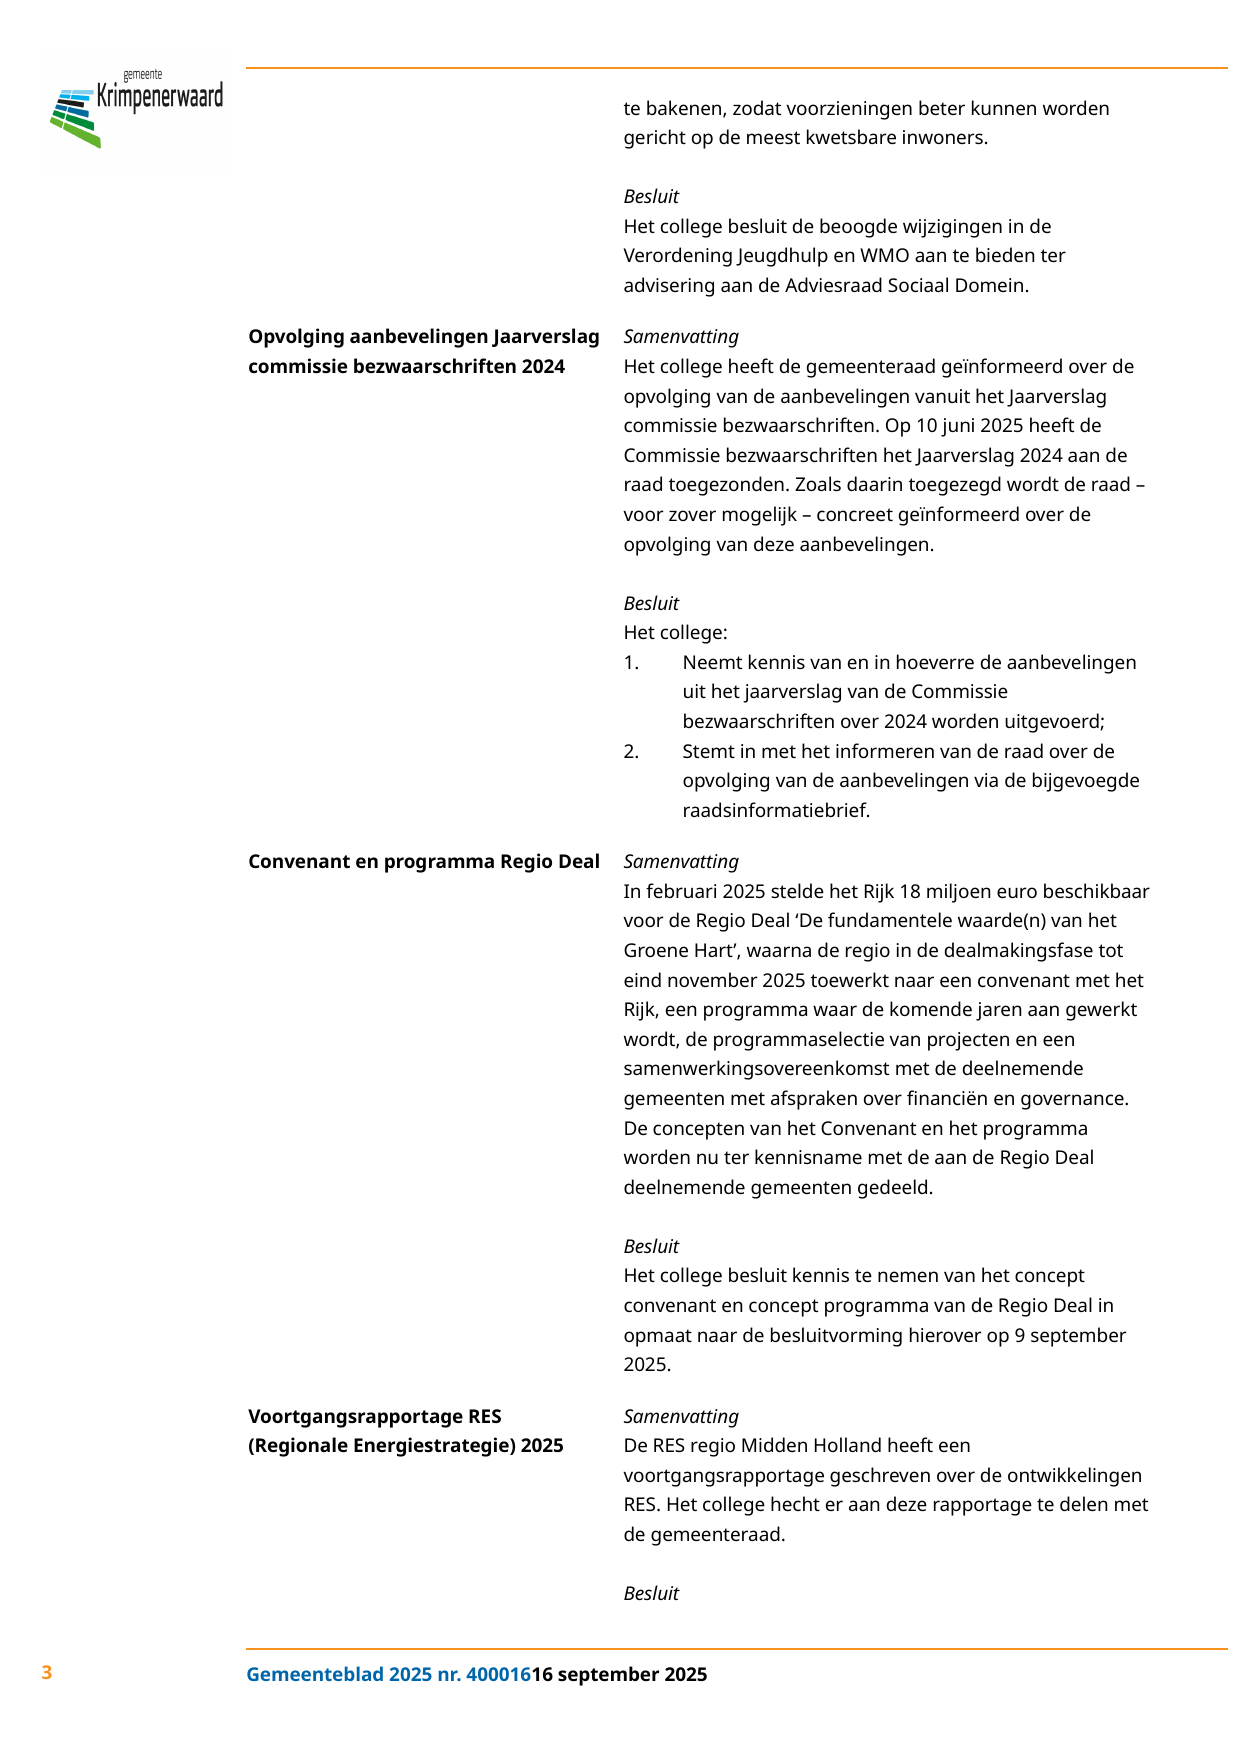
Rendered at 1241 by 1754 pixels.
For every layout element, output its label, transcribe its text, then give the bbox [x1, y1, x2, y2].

table_cell Voortgangsrapportage RES (Regionale Energiestrategie) 2025 [248, 1403, 623, 1606]
table_cell [623, 1377, 1152, 1403]
table_cell te bakenen, zodat voorzieningen beter kunnen worden gericht op de meest kwetsbare inwoners. Besluit Het college besluit de beoogde wijzigingen in de Verordening Jeugdhulp en WMO aan te bieden ter advisering aan de Adviesraad Sociaal Domein. [623, 95, 1152, 298]
table_cell [248, 823, 623, 848]
picture [41, 47, 231, 172]
table_cell [248, 95, 623, 298]
table_cell [623, 823, 1152, 848]
table_cell Opvolging aanbevelingen Jaarverslag commissie bezwaarschriften 2024 [248, 324, 623, 823]
table_cell Samenvatting De RES regio Midden Holland heeft een voortgangsrapportage geschreven over de ontwikkelingen RES. Het college hecht er aan deze rapportage te delen met de gemeenteraad. Besluit [623, 1403, 1152, 1606]
table_cell [248, 298, 623, 324]
table_cell Convenant en programma Regio Deal [248, 849, 623, 1377]
table_cell [248, 1377, 623, 1403]
table_cell Samenvatting Het college heeft de gemeenteraad geïnformeerd over de opvolging van de aanbevelingen vanuit het Jaarverslag commissie bezwaarschriften. Op 10 juni 2025 heeft de Commissie bezwaarschriften het Jaarverslag 2024 aan de raad toegezonden. Zoals daarin toegezegd wordt de raad – voor zover mogelijk – concreet geïnformeerd over de opvolging van deze aanbevelingen. Besluit Het college: Neemt kennis van en in hoeverre de aanbevelingen uit het jaarverslag van de Commissie bezwaarschriften over 2024 worden uitgevoerd; Stemt in met het informeren van de raad over de opvolging van de aanbevelingen via de bijgevoegde raadsinformatiebrief. [623, 324, 1152, 823]
table_cell [623, 298, 1152, 324]
table_cell Samenvatting In februari 2025 stelde het Rijk 18 miljoen euro beschikbaar voor de Regio Deal ‘De fundamentele waarde(n) van het Groene Hart’, waarna de regio in de dealmakingsfase tot eind november 2025 toewerkt naar een convenant met het Rijk, een programma waar de komende jaren aan gewerkt wordt, de programmaselectie van projecten en een samenwerkingsovereenkomst met de deelnemende gemeenten met afspraken over financiën en governance. De concepten van het Convenant en het programma worden nu ter kennisname met de aan de Regio Deal deelnemende gemeenten gedeeld. Besluit Het college besluit kennis te nemen van het concept convenant en concept programma van de Regio Deal in opmaat naar de besluitvorming hierover op 9 september 2025. [623, 849, 1152, 1377]
